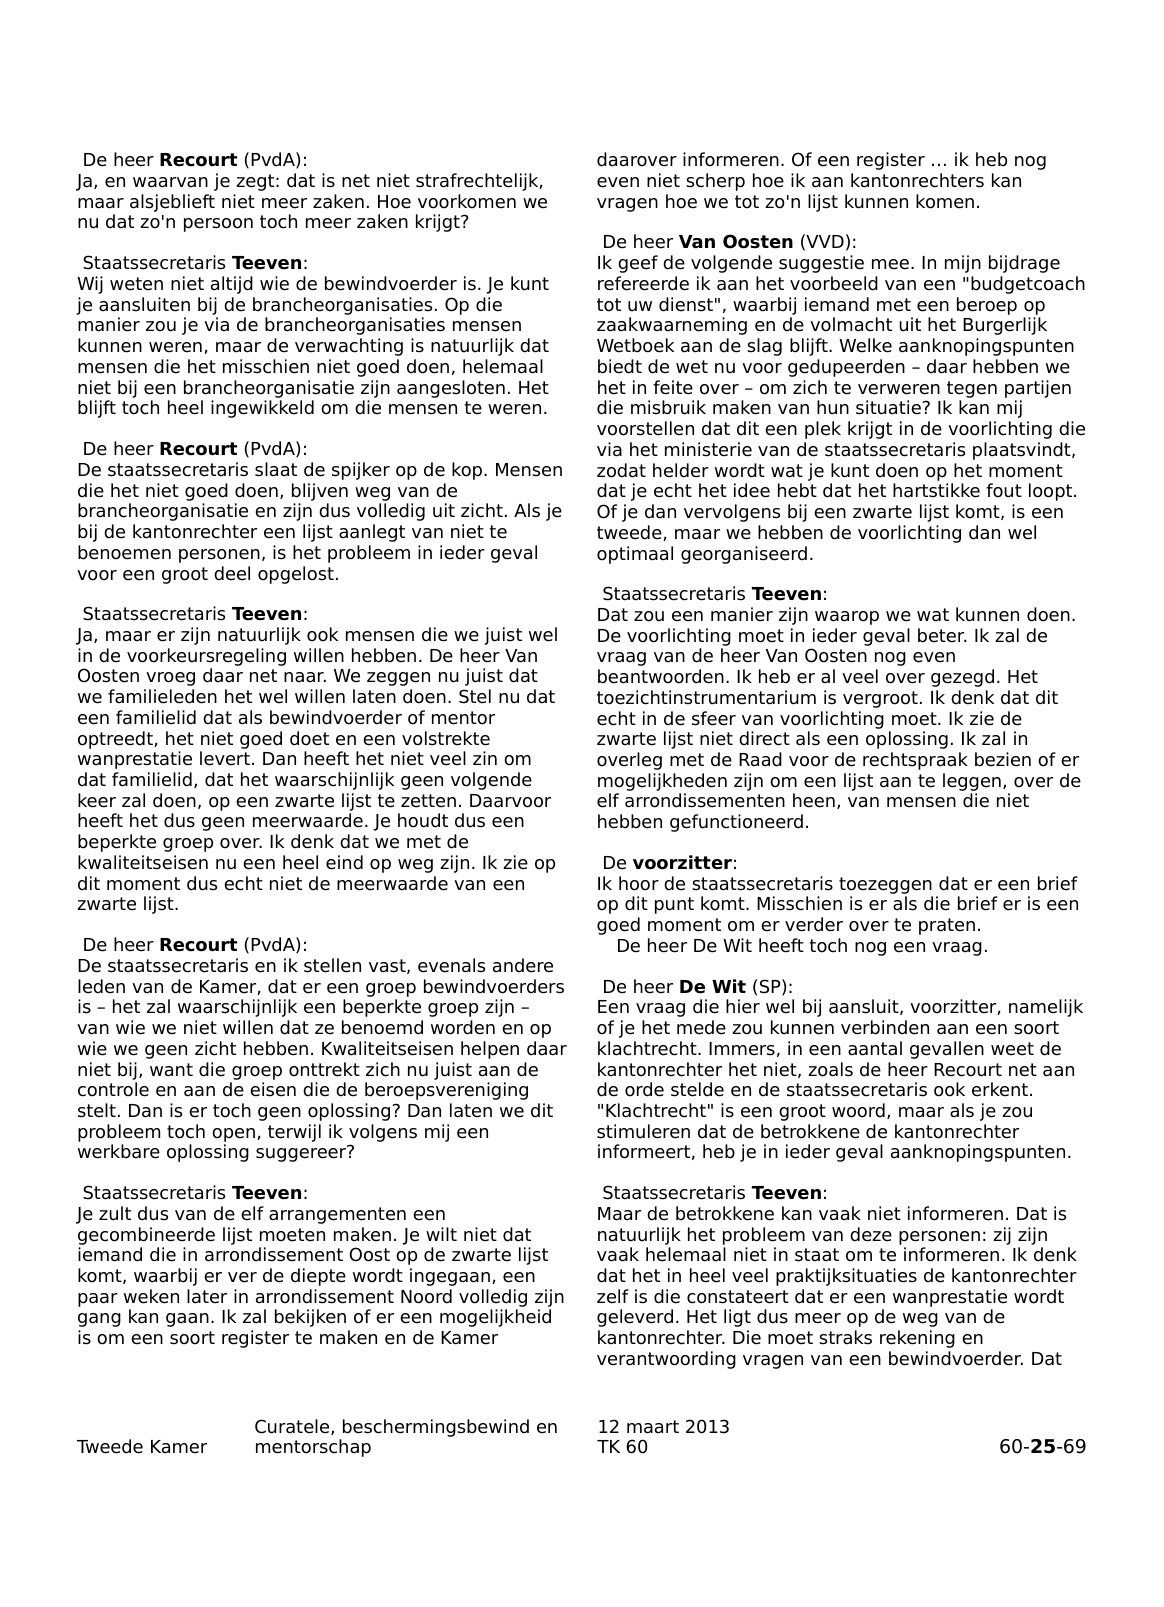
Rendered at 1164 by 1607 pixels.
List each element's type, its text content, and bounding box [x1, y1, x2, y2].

text Staatssecretaris Teeven: [77, 604, 567, 625]
text Ik geef de volgende suggestie mee. In mijn bijdrage refereerde ik aan het voorbeeld van een "budgetcoach tot uw dienst", waarbij iemand met een beroep op zaakwaarneming en de volmacht uit het Burgerlijk Wetboek aan de slag blijft. Welke aanknopingspunten biedt de wet nu voor gedupeerden – daar hebben we het in feite over – om zich te verweren tegen partijen die misbruik maken van hun situatie? Ik kan mij voorstellen dat dit een plek krijgt in de voorlichting die via het ministerie van de staatssecretaris plaatsvindt, zodat helder wordt wat je kunt doen op het moment dat je echt het idee hebt dat het hartstikke fout loopt. Of je dan vervolgens bij een zwarte lijst komt, is een tweede, maar we hebben de voorlichting dan wel optimaal georganiseerd. [596, 253, 1087, 564]
text Staatssecretaris Teeven: [596, 1183, 1087, 1204]
text Ja, maar er zijn natuurlijk ook mensen die we juist wel in de voorkeursregeling willen hebben. De heer Van Oosten vroeg daar net naar. We zeggen nu juist dat we familieleden het wel willen laten doen. Stel nu dat een familielid dat als bewindvoerder of mentor optreedt, het niet goed doet en een volstrekte wanprestatie levert. Dan heeft het niet veel zin om dat familielid, dat het waarschijnlijk geen volgende keer zal doen, op een zwarte lijst te zetten. Daarvoor heeft het dus geen meerwaarde. Je houdt dus een beperkte groep over. Ik denk dat we met de kwaliteitseisen nu een heel eind op weg zijn. Ik zie op dit moment dus echt niet de meerwaarde van een zwarte lijst. [77, 625, 567, 915]
text De heer Recourt (PvdA): [77, 150, 567, 171]
text Maar de betrokkene kan vaak niet informeren. Dat is natuurlijk het probleem van deze personen: zij zijn vaak helemaal niet in staat om te informeren. Ik denk dat het in heel veel praktijksituaties de kantonrechter zelf is die constateert dat er een wanprestatie wordt geleverd. Het ligt dus meer op de weg van de kantonrechter. Die moet straks rekening en verantwoording vragen van een bewindvoerder. Dat [596, 1204, 1087, 1369]
text De heer Recourt (PvdA): [77, 935, 567, 956]
text Je zult dus van de elf arrangementen een gecombineerde lijst moeten maken. Je wilt niet dat iemand die in arrondissement Oost op de zwarte lijst komt, waarbij er ver de diepte wordt ingegaan, een paar weken later in arrondissement Noord volledig zijn gang kan gaan. Ik zal bekijken of er een mogelijkheid is om een soort register te maken en de Kamer [77, 1204, 567, 1349]
text Ik hoor de staatssecretaris toezeggen dat er een brief op dit punt komt. Misschien is er als die brief er is een goed moment om er verder over te praten. [596, 873, 1087, 936]
text Staatssecretaris Teeven: [77, 253, 567, 274]
text De heer Recourt (PvdA): [77, 439, 567, 460]
text Ja, en waarvan je zegt: dat is net niet strafrechtelijk, maar alsjeblieft niet meer zaken. Hoe voorkomen we nu dat zo'n persoon toch meer zaken krijgt? [77, 171, 567, 233]
text daarover informeren. Of een register … ik heb nog even niet scherp hoe ik aan kantonrechters kan vragen hoe we tot zo'n lijst kunnen komen. [596, 150, 1087, 212]
text Dat zou een manier zijn waarop we wat kunnen doen. De voorlichting moet in ieder geval beter. Ik zal de vraag van de heer Van Oosten nog even beantwoorden. Ik heb er al veel over gezegd. Het toezichtinstrumentarium is vergroot. Ik denk dat dit echt in de sfeer van voorlichting moet. Ik zie de zwarte lijst niet direct als een oplossing. Ik zal in overleg met de Raad voor de rechtspraak bezien of er mogelijkheden zijn om een lijst aan te leggen, over de elf arrondissementen heen, van mensen die niet hebben gefunctioneerd. [596, 605, 1087, 833]
text De heer De Wit heeft toch nog een vraag. [596, 936, 1087, 956]
text De staatssecretaris slaat de spijker op de kop. Mensen die het niet goed doen, blijven weg van de brancheorganisatie en zijn dus volledig uit zicht. Als je bij de kantonrechter een lijst aanlegt van niet te benoemen personen, is het probleem in ieder geval voor een groot deel opgelost. [77, 460, 567, 584]
text Wij weten niet altijd wie de bewindvoerder is. Je kunt je aansluiten bij de brancheorganisaties. Op die manier zou je via de brancheorganisaties mensen kunnen weren, maar de verwachting is natuurlijk dat mensen die het misschien niet goed doen, helemaal niet bij een brancheorganisatie zijn aangesloten. Het blijft toch heel ingewikkeld om die mensen te weren. [77, 274, 567, 419]
text Staatssecretaris Teeven: [77, 1183, 567, 1204]
text De voorzitter: [596, 853, 1087, 873]
text De heer De Wit (SP): [596, 976, 1087, 997]
text De heer Van Oosten (VVD): [596, 232, 1087, 253]
text Een vraag die hier wel bij aansluit, voorzitter, namelijk of je het mede zou kunnen verbinden aan een soort klachtrecht. Immers, in een aantal gevallen weet de kantonrechter het niet, zoals de heer Recourt net aan de orde stelde en de staatssecretaris ook erkent. "Klachtrecht" is een groot woord, maar als je zou stimuleren dat de betrokkene de kantonrechter informeert, heb je in ieder geval aanknopingspunten. [596, 997, 1087, 1163]
text Staatssecretaris Teeven: [596, 584, 1087, 605]
text De staatssecretaris en ik stellen vast, evenals andere leden van de Kamer, dat er een groep bewindvoerders is – het zal waarschijnlijk een beperkte groep zijn – van wie we niet willen dat ze benoemd worden en op wie we geen zicht hebben. Kwaliteitseisen helpen daar niet bij, want die groep onttrekt zich nu juist aan de controle en aan de eisen die de beroepsvereniging stelt. Dan is er toch geen oplossing? Dan laten we dit probleem toch open, terwijl ik volgens mij een werkbare oplossing suggereer? [77, 956, 567, 1163]
